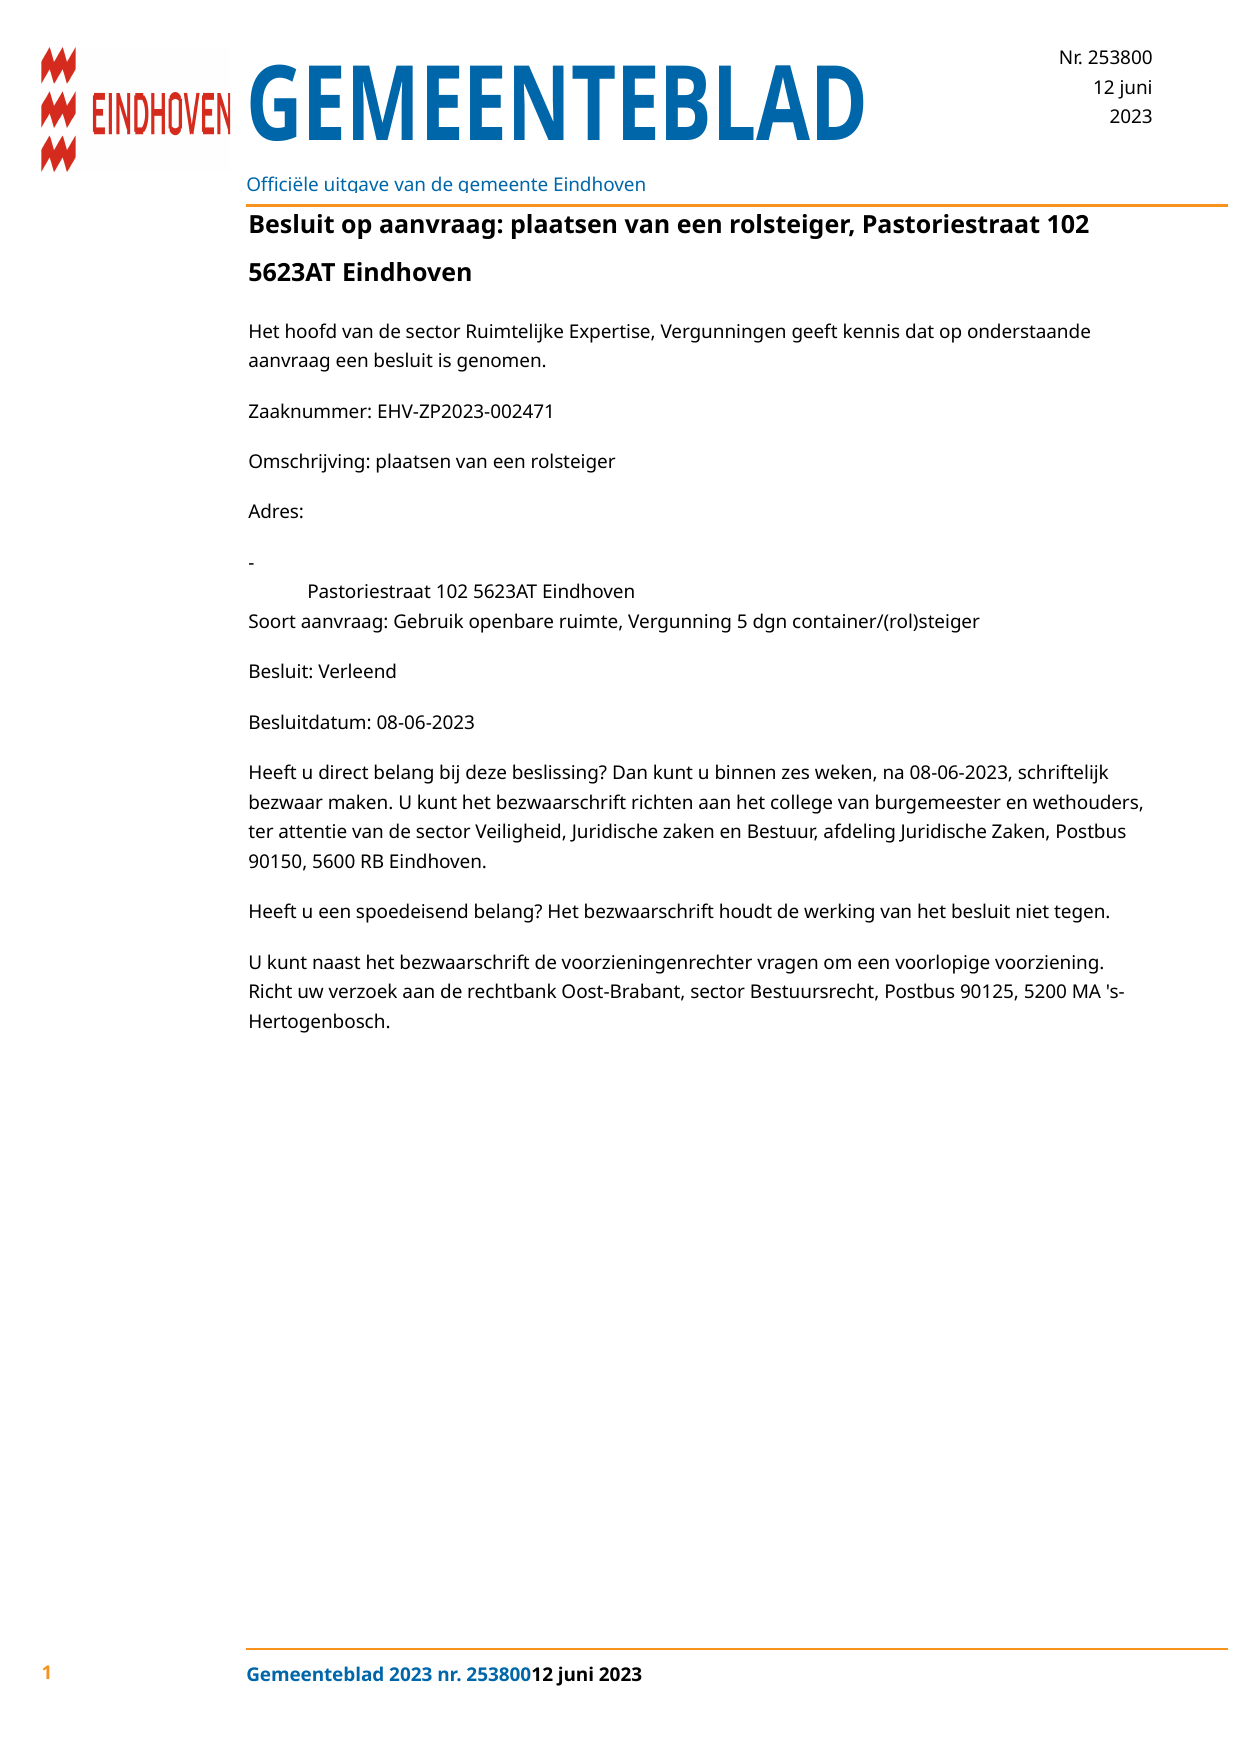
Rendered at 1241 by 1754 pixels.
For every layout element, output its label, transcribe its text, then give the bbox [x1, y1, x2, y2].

text U kunt naast het bezwaarschrift de voorzieningenrechter vragen om een voorlopige voorziening. Richt uw verzoek aan de rechtbank Oost-Brabant, sector Bestuursrecht, Postbus 90125, 5200 MA 's-Hertogenbosch. [248, 949, 1152, 1034]
text Besluit: Verleend [248, 659, 1152, 684]
text Heeft u direct belang bij deze beslissing? Dan kunt u binnen zes weken, na 08-06-2023, schriftelijk bezwaar maken. U kunt het bezwaarschrift richten aan het college van burgemeester en wethouders, ter attentie van de sector Veiligheid, Juridische zaken en Bestuur, afdeling Juridische Zaken, Postbus 90150, 5600 RB Eindhoven. [248, 759, 1152, 874]
picture [41, 47, 231, 172]
text Soort aanvraag: Gebruik openbare ruimte, Vergunning 5 dgn container/(rol)steiger [248, 608, 1152, 634]
text Zaaknummer: EHV-ZP2023-002471 [248, 398, 1152, 424]
text Het hoofd van de sector Ruimtelijke Expertise, Vergunningen geeft kennis dat op onderstaande aanvraag een besluit is genomen. [248, 318, 1152, 373]
text Besluitdatum: 08-06-2023 [248, 709, 1152, 735]
text Besluit op aanvraag: plaatsen van een rolsteiger, Pastoriestraat 102 5623AT Eindhoven [248, 207, 1152, 288]
text Omschrijving: plaatsen van een rolsteiger [248, 448, 1152, 474]
text Adres: [248, 499, 1152, 524]
text Heeft u een spoedeisend belang? Het bezwaarschrift houdt de werking van het besluit niet tegen. [248, 899, 1152, 924]
list Pastoriestraat 102 5623AT Eindhoven [248, 579, 1152, 604]
